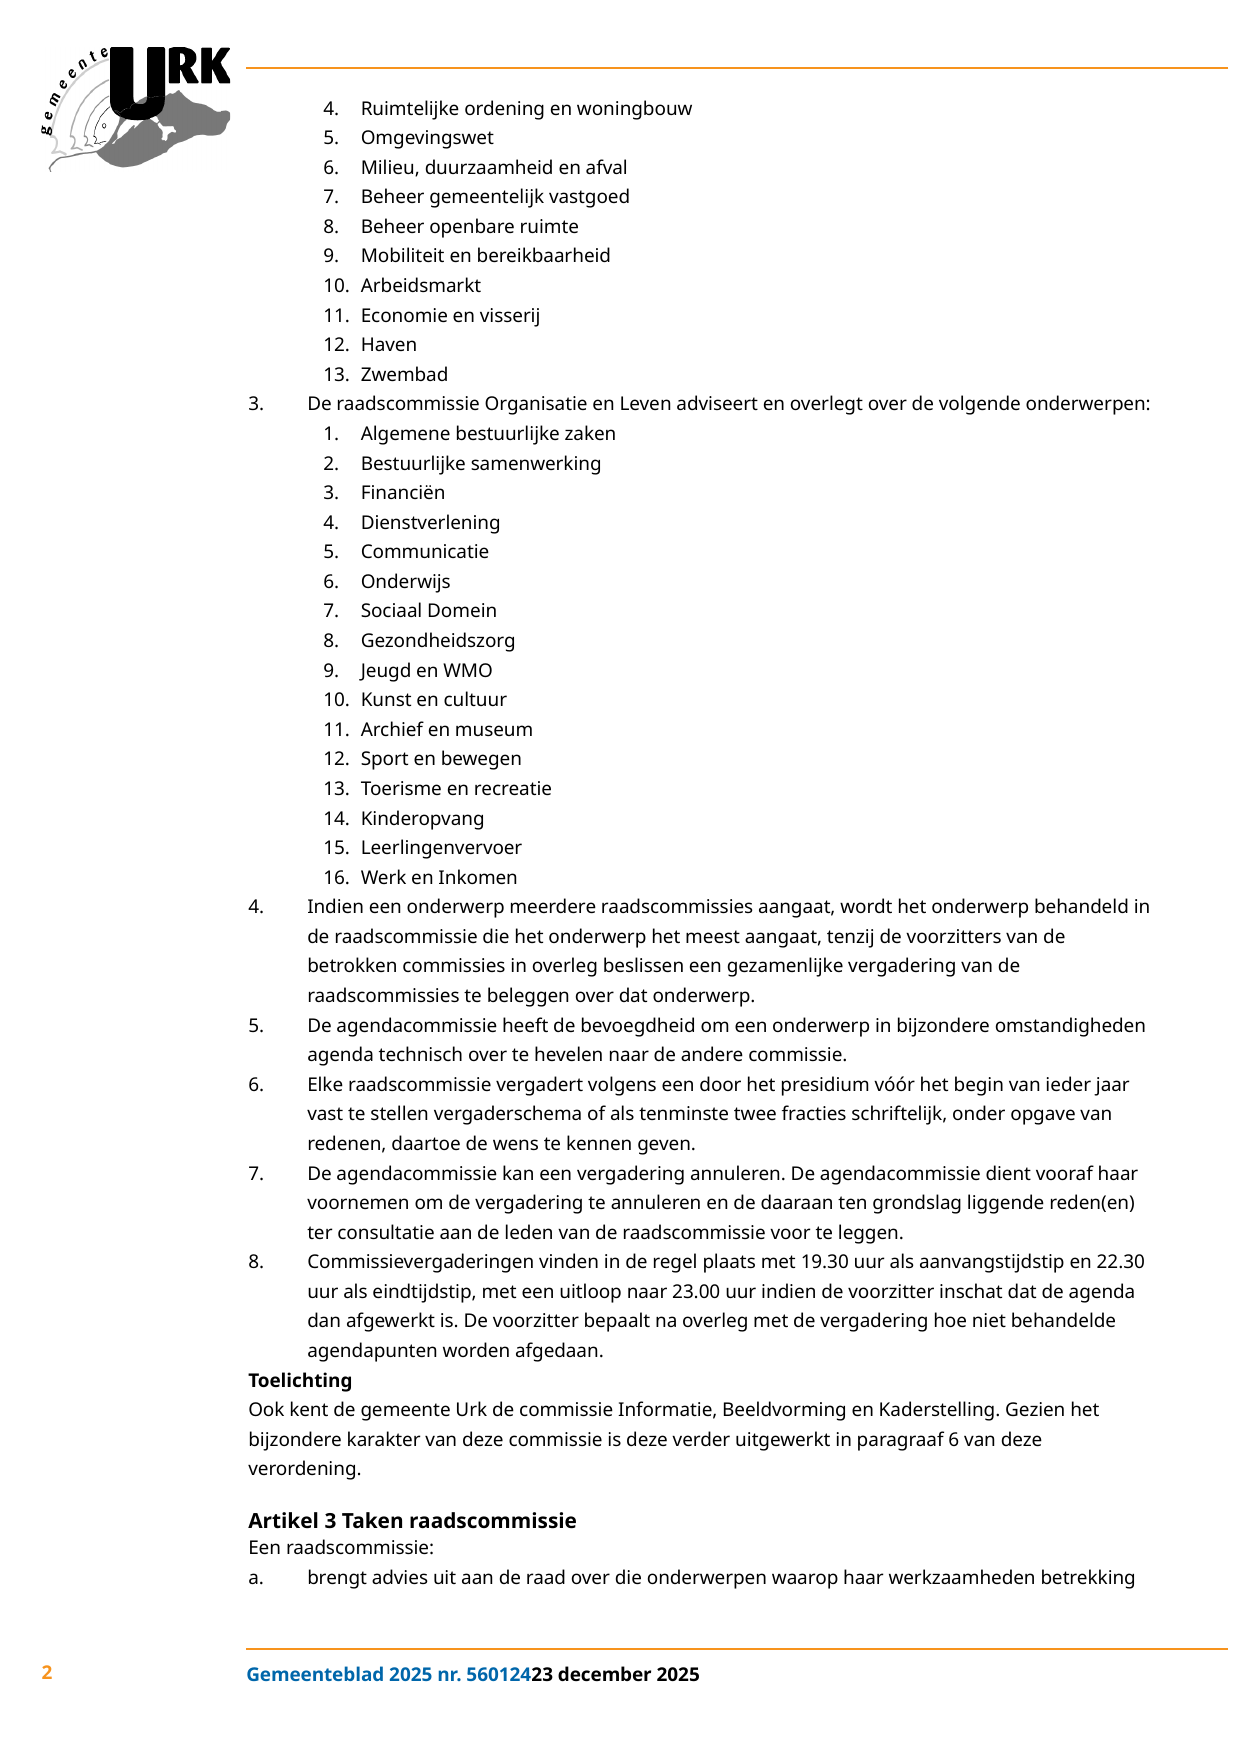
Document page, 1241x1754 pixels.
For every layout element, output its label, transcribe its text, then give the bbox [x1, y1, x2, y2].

list Werk en Inkomen [323, 864, 1152, 890]
picture [41, 47, 231, 172]
list Haven [323, 331, 1152, 357]
text Ook kent de gemeente Urk de commissie Informatie, Beeldvorming en Kaderstelling. Gezien het bijzondere karakter van deze commissie is deze verder uitgewerkt in paragraaf 6 van deze verordening. [248, 1396, 1152, 1481]
list Kinderopvang [323, 805, 1152, 831]
list Indien een onderwerp meerdere raadscommissies aangaat, wordt het onderwerp behandeld in de raadscommissie die het onderwerp het meest aangaat, tenzij de voorzitters van de betrokken commissies in overleg beslissen een gezamenlijke vergadering van de raadscommissies te beleggen over dat onderwerp. [248, 893, 1152, 1008]
list Zwembad [323, 361, 1152, 387]
list Arbeidsmarkt [323, 272, 1152, 298]
list Gezondheidszorg [323, 627, 1152, 653]
list Dienstverlening [323, 509, 1152, 535]
list Ruimtelijke ordening en woningbouw [323, 95, 1152, 121]
list Kunst en cultuur [323, 686, 1152, 712]
text Toelichting [248, 1367, 1152, 1393]
list Sport en bewegen [323, 746, 1152, 771]
list De raadscommissie Organisatie en Leven adviseert en overlegt over de volgende onderwerpen: [248, 391, 1152, 416]
list Communicatie [323, 538, 1152, 564]
list Beheer gemeentelijk vastgoed [323, 183, 1152, 209]
list Commissievergaderingen vinden in de regel plaats met 19.30 uur als aanvangstijdstip en 22.30 uur als eindtijdstip, met een uitloop naar 23.00 uur indien de voorzitter inschat dat de agenda dan afgewerkt is. De voorzitter bepaalt na overleg met de vergadering hoe niet behandelde agendapunten worden afgedaan. [248, 1248, 1152, 1363]
list Sociaal Domein [323, 598, 1152, 623]
list Bestuurlijke samenwerking [323, 450, 1152, 476]
list Jeugd en WMO [323, 657, 1152, 683]
list De agendacommissie heeft de bevoegdheid om een onderwerp in bijzondere omstandigheden agenda technisch over te hevelen naar de andere commissie. [248, 1012, 1152, 1067]
list Onderwijs [323, 568, 1152, 594]
list Milieu, duurzaamheid en afval [323, 154, 1152, 180]
list Leerlingenvervoer [323, 834, 1152, 860]
list De agendacommissie kan een vergadering annuleren. De agendacommissie dient vooraf haar voornemen om de vergadering te annuleren en de daaraan ten grondslag liggende reden(en) ter consultatie aan de leden van de raadscommissie voor te leggen. [248, 1160, 1152, 1245]
list Beheer openbare ruimte [323, 213, 1152, 239]
list brengt advies uit aan de raad over die onderwerpen waarop haar werkzaamheden betrekking [248, 1564, 1152, 1590]
list Omgevingswet [323, 124, 1152, 150]
text Artikel 3 Taken raadscommissie [248, 1506, 1152, 1534]
list Financiën [323, 479, 1152, 505]
list Economie en visserij [323, 302, 1152, 328]
list Elke raadscommissie vergadert volgens een door het presidium vóór het begin van ieder jaar vast te stellen vergaderschema of als tenminste twee fracties schriftelijk, onder opgave van redenen, daartoe de wens te kennen geven. [248, 1071, 1152, 1156]
text Een raadscommissie: [248, 1534, 1152, 1560]
list Toerisme en recreatie [323, 775, 1152, 801]
list Archief en museum [323, 716, 1152, 742]
list Mobiliteit en bereikbaarheid [323, 243, 1152, 268]
list Algemene bestuurlijke zaken [323, 420, 1152, 446]
